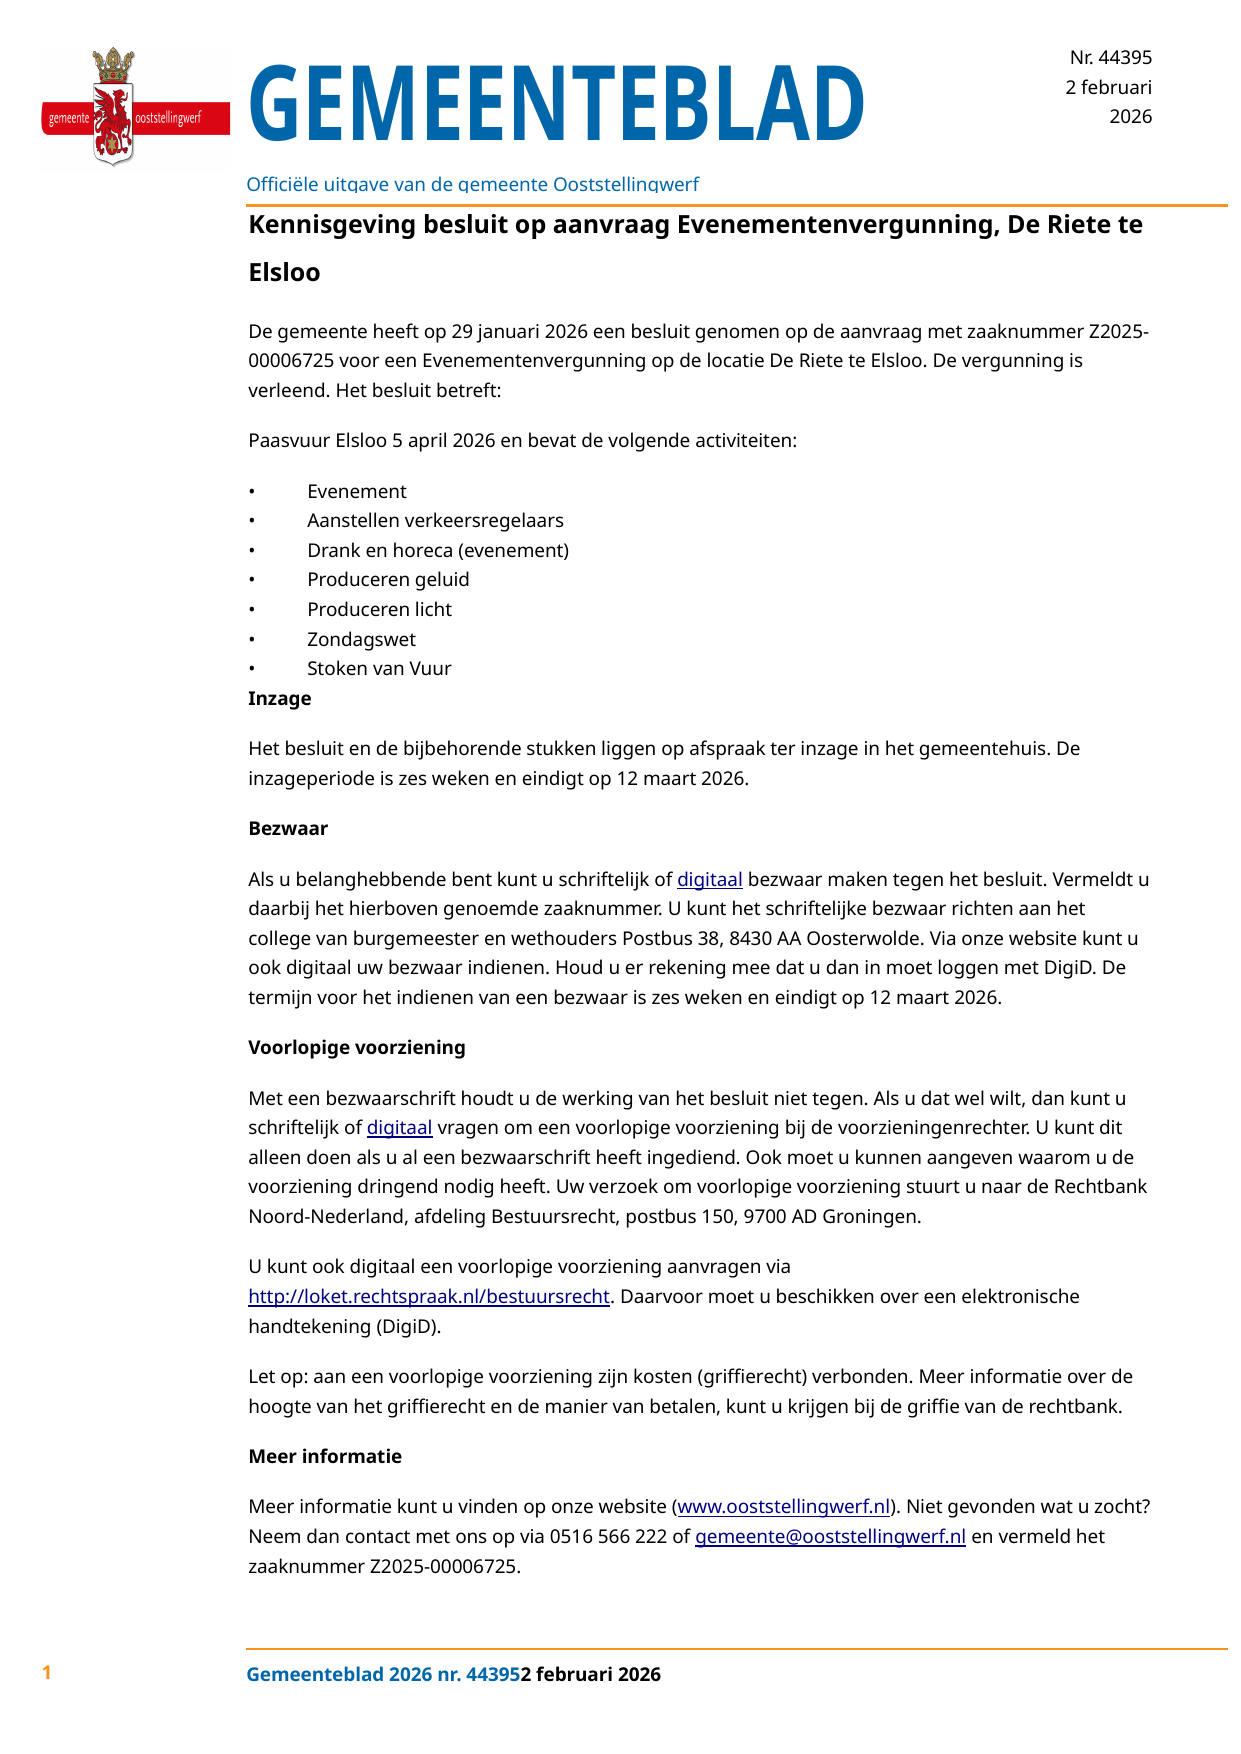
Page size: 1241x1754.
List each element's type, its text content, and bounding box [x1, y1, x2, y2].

text Meer informatie [248, 1443, 1152, 1469]
list Produceren geluid [248, 567, 1152, 592]
text Meer informatie kunt u vinden op onze website (www.ooststellingwerf.nl). Niet gevonden wat u zocht? Neem dan contact met ons op via 0516 566 222 of gemeente@ooststellingwerf.nl en vermeld het zaaknummer Z2025-00006725. [248, 1494, 1152, 1579]
text Het besluit en de bijbehorende stukken liggen op afspraak ter inzage in het gemeentehuis. De inzageperiode is zes weken en eindigt op 12 maart 2026. [248, 735, 1152, 791]
list Aanstellen verkeersregelaars [248, 507, 1152, 533]
list Evenement [248, 478, 1152, 504]
text Bezwaar [248, 815, 1152, 841]
text Let op: aan een voorlopige voorziening zijn kosten (griffierecht) verbonden. Meer informatie over de hoogte van het griffierecht en de manier van betalen, kunt u krijgen bij de griffie van de rechtbank. [248, 1363, 1152, 1419]
picture [41, 47, 231, 172]
text Als u belanghebbende bent kunt u schriftelijk of digitaal bezwaar maken tegen het besluit. Vermeldt u daarbij het hierboven genoemde zaaknummer. U kunt het schriftelijke bezwaar richten aan het college van burgemeester en wethouders Postbus 38, 8430 AA Oosterwolde. Via onze website kunt u ook digitaal uw bezwaar indienen. Houd u er rekening mee dat u dan in moet loggen met DigiD. De termijn voor het indienen van een bezwaar is zes weken en eindigt op 12 maart 2026. [248, 866, 1152, 1010]
text Inzage [248, 685, 1152, 711]
text De gemeente heeft op 29 januari 2026 een besluit genomen op de aanvraag met zaaknummer Z2025-00006725 voor een Evenementenvergunning op de locatie De Riete te Elsloo. De vergunning is verleend. Het besluit betreft: [248, 318, 1152, 403]
text Paasvuur Elsloo 5 april 2026 en bevat de volgende activiteiten: [248, 427, 1152, 453]
text Met een bezwaarschrift houdt u de werking van het besluit niet tegen. Als u dat wel wilt, dan kunt u schriftelijk of digitaal vragen om een voorlopige voorziening bij de voorzieningenrechter. U kunt dit alleen doen als u al een bezwaarschrift heeft ingediend. Ook moet u kunnen aangeven waarom u de voorziening dringend nodig heeft. Uw verzoek om voorlopige voorziening stuurt u naar de Rechtbank Noord-Nederland, afdeling Bestuursrecht, postbus 150, 9700 AD Groningen. [248, 1085, 1152, 1229]
text U kunt ook digitaal een voorlopige voorziening aanvragen via http://loket.rechtspraak.nl/bestuursrecht. Daarvoor moet u beschikken over een elektronische handtekening (DigiD). [248, 1254, 1152, 1339]
text Kennisgeving besluit op aanvraag Evenementenvergunning, De Riete te Elsloo [248, 207, 1152, 288]
list Drank en horeca (evenement) [248, 537, 1152, 563]
list Stoken van Vuur [248, 655, 1152, 681]
text Voorlopige voorziening [248, 1034, 1152, 1060]
list Zondagswet [248, 626, 1152, 652]
list Produceren licht [248, 596, 1152, 622]
